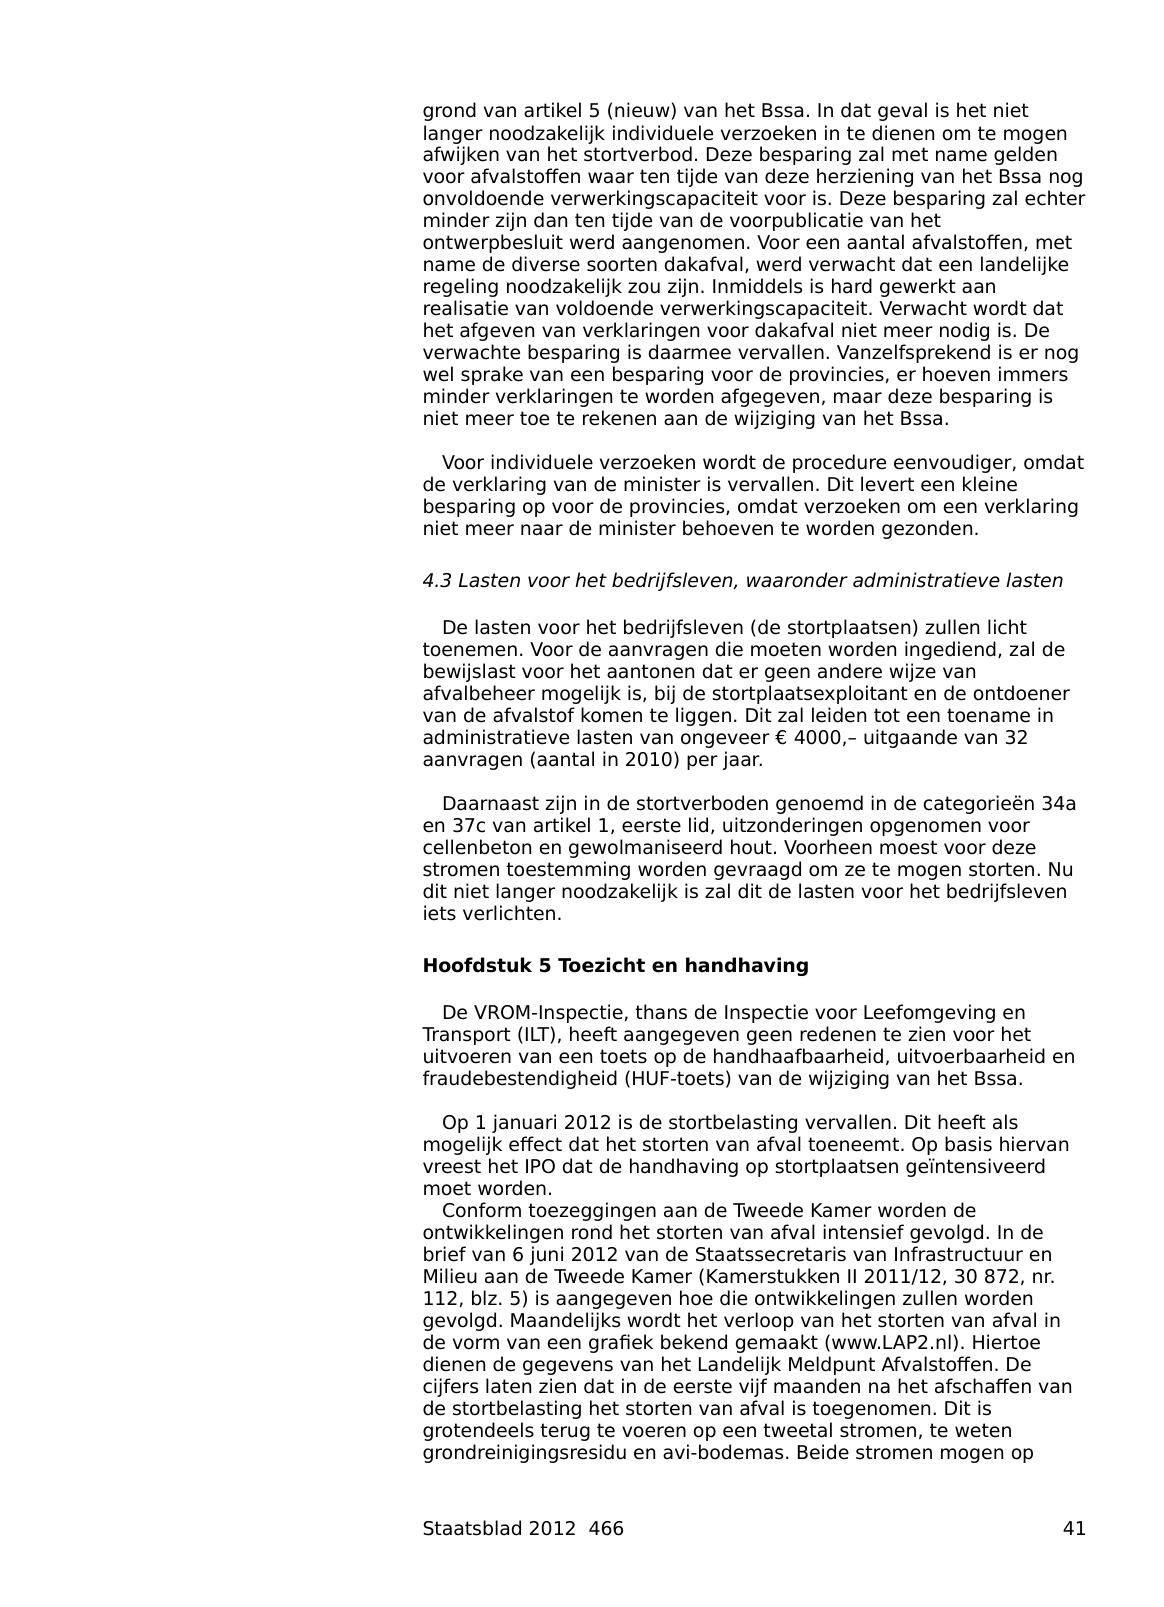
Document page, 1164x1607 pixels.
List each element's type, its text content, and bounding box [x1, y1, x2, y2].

text grond van artikel 5 (nieuw) van het Bssa. In dat geval is het niet langer noodzakelijk individuele verzoeken in te dienen om te mogen afwijken van het stortverbod. Deze besparing zal met name gelden voor afvalstoffen waar ten tijde van deze herziening van het Bssa nog onvoldoende verwerkingscapaciteit voor is. Deze besparing zal echter minder zijn dan ten tijde van de voorpublicatie van het ontwerpbesluit werd aangenomen. Voor een aantal afvalstoffen, met name de diverse soorten dakafval, werd verwacht dat een landelijke regeling noodzakelijk zou zijn. Inmiddels is hard gewerkt aan realisatie van voldoende verwerkingscapaciteit. Verwacht wordt dat het afgeven van verklaringen voor dakafval niet meer nodig is. De verwachte besparing is daarmee vervallen. Vanzelfsprekend is er nog wel sprake van een besparing voor de provincies, er hoeven immers minder verklaringen te worden afgegeven, maar deze besparing is niet meer toe te rekenen aan de wijziging van het Bssa. [422, 100, 1087, 430]
text De lasten voor het bedrijfsleven (de stortplaatsen) zullen licht toenemen. Voor de aanvragen die moeten worden ingediend, zal de bewijslast voor het aantonen dat er geen andere wijze van afvalbeheer mogelijk is, bij de stortplaatsexploitant en de ontdoener van de afvalstof komen te liggen. Dit zal leiden tot een toename in administratieve lasten van ongeveer € 4000,– uitgaande van 32 aanvragen (aantal in 2010) per jaar. [422, 617, 1087, 771]
text Daarnaast zijn in de stortverboden genoemd in de categorieën 34a en 37c van artikel 1, eerste lid, uitzonderingen opgenomen voor cellenbeton en gewolmaniseerd hout. Voorheen moest voor deze stromen toestemming worden gevraagd om ze te mogen storten. Nu dit niet langer noodzakelijk is zal dit de lasten voor het bedrijfsleven iets verlichten. [422, 793, 1087, 925]
text Voor individuele verzoeken wordt de procedure eenvoudiger, omdat de verklaring van de minister is vervallen. Dit levert een kleine besparing op voor de provincies, omdat verzoeken om een verklaring niet meer naar de minister behoeven te worden gezonden. [422, 452, 1087, 540]
text De VROM-Inspectie, thans de Inspectie voor Leefomgeving en Transport (ILT), heeft aangegeven geen redenen te zien voor het uitvoeren van een toets op de handhaafbaarheid, uitvoerbaarheid en fraudebestendigheid (HUF-toets) van de wijziging van het Bssa. [422, 1002, 1087, 1090]
text Op 1 januari 2012 is de stortbelasting vervallen. Dit heeft als mogelijk effect dat het storten van afval toeneemt. Op basis hiervan vreest het IPO dat de handhaving op stortplaatsen geïntensiveerd moet worden. [422, 1112, 1087, 1200]
subtitle 4.3 Lasten voor het bedrijfsleven, waaronder administratieve lasten [422, 570, 1087, 592]
text Conform toezeggingen aan de Tweede Kamer worden de ontwikkelingen rond het storten van afval intensief gevolgd. In de brief van 6 juni 2012 van de Staatssecretaris van Infrastructuur en Milieu aan de Tweede Kamer (Kamerstukken II 2011/12, 30 872, nr. 112, blz. 5) is aangegeven hoe die ontwikkelingen zullen worden gevolgd. Maandelijks wordt het verloop van het storten van afval in de vorm van een grafiek bekend gemaakt (www.LAP2.nl). Hiertoe dienen de gegevens van het Landelijk Meldpunt Afvalstoffen. De cijfers laten zien dat in de eerste vijf maanden na het afschaffen van de stortbelasting het storten van afval is toegenomen. Dit is grotendeels terug te voeren op een tweetal stromen, te weten grondreinigingsresidu en avi-bodemas. Beide stromen mogen op [422, 1200, 1087, 1464]
subtitle Hoofdstuk 5 Toezicht en handhaving [422, 955, 1087, 977]
